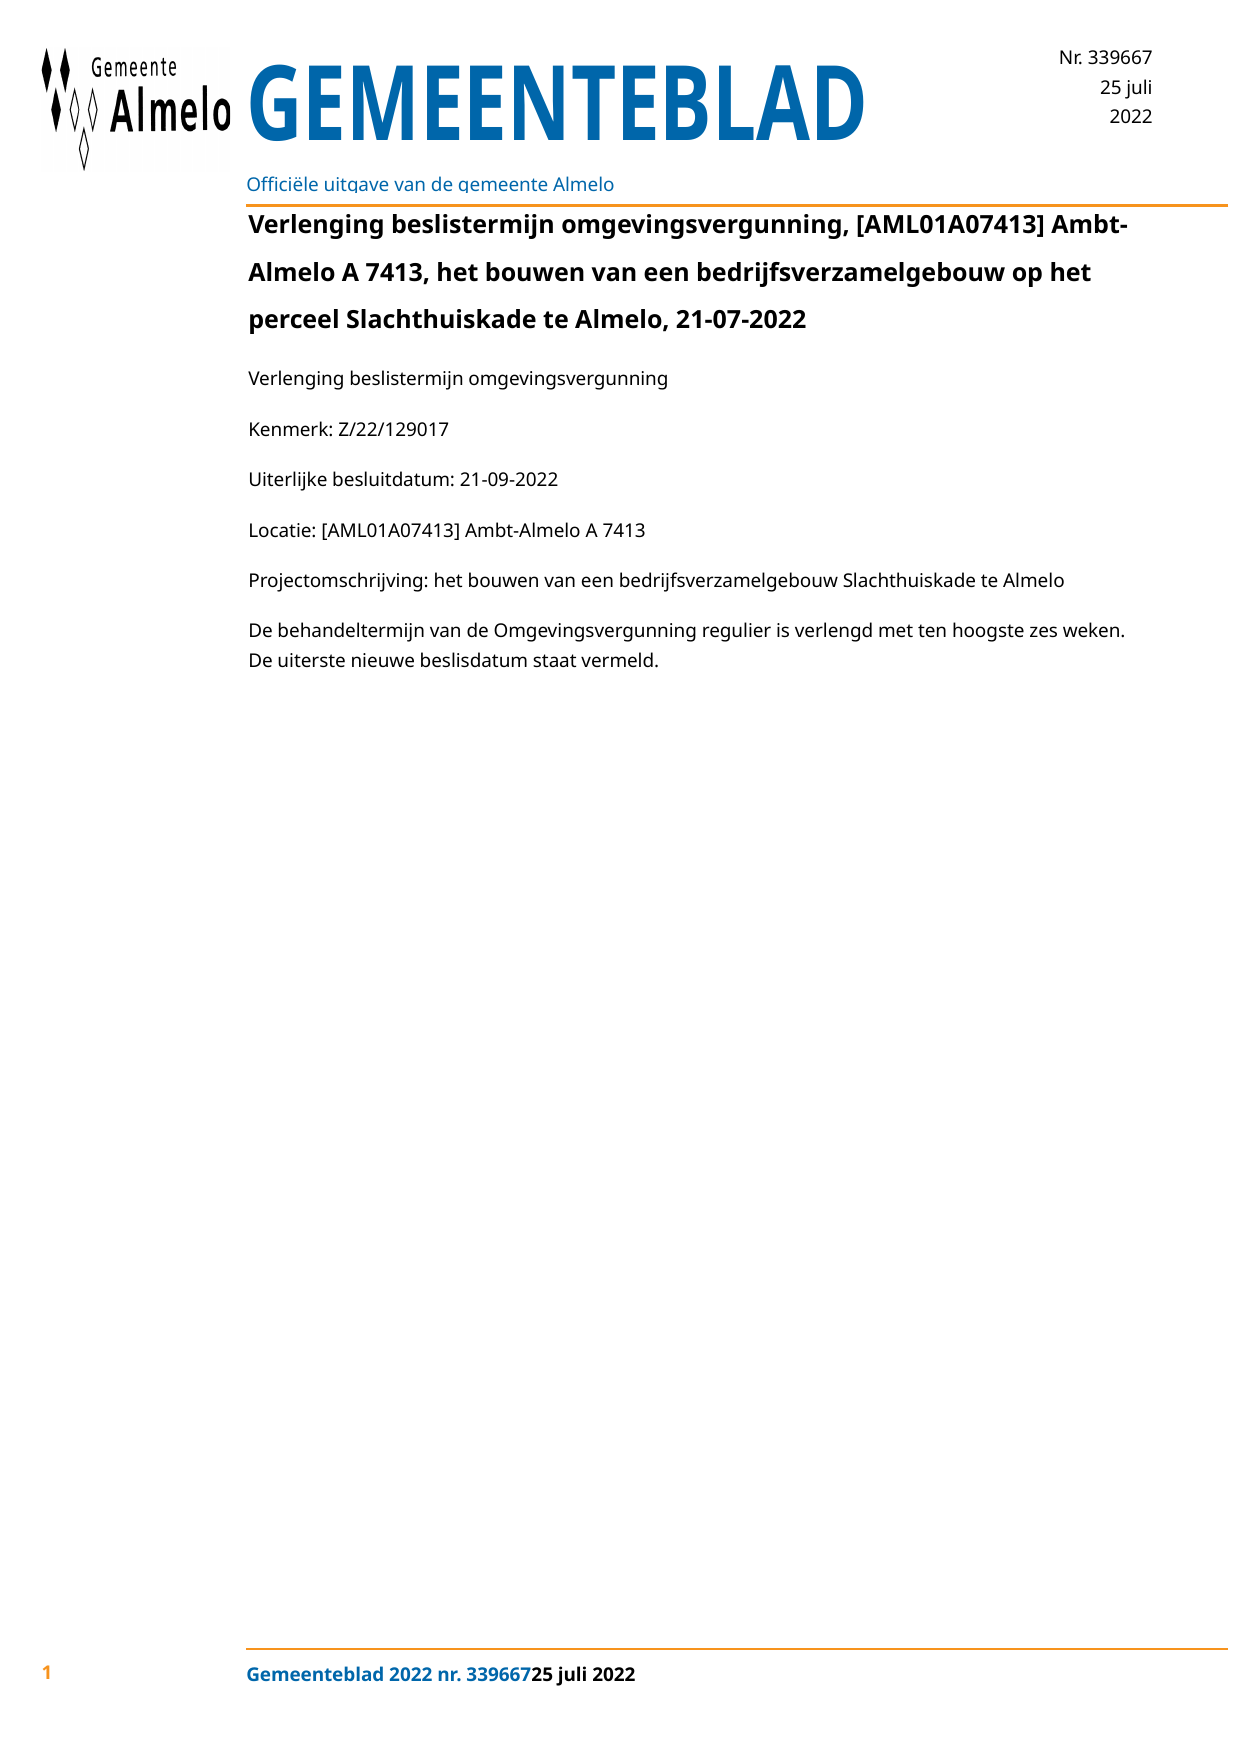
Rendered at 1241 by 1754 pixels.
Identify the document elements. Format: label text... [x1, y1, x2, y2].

text Uiterlijke besluitdatum: 21-09-2022 [248, 466, 1152, 492]
picture [41, 47, 231, 172]
text De behandeltermijn van de Omgevingsvergunning regulier is verlengd met ten hoogste zes weken. De uiterste nieuwe beslisdatum staat vermeld. [248, 618, 1152, 673]
text Kenmerk: Z/22/129017 [248, 416, 1152, 442]
text Locatie: [AML01A07413] Ambt-Almelo A 7413 [248, 517, 1152, 542]
text Verlenging beslistermijn omgevingsvergunning [248, 366, 1152, 391]
text Projectomschrijving: het bouwen van een bedrijfsverzamelgebouw Slachthuiskade te Almelo [248, 567, 1152, 593]
text Verlenging beslistermijn omgevingsvergunning, [AML01A07413] Ambt-Almelo A 7413, het bouwen van een bedrijfsverzamelgebouw op het perceel Slachthuiskade te Almelo, 21-07-2022 [248, 207, 1152, 336]
